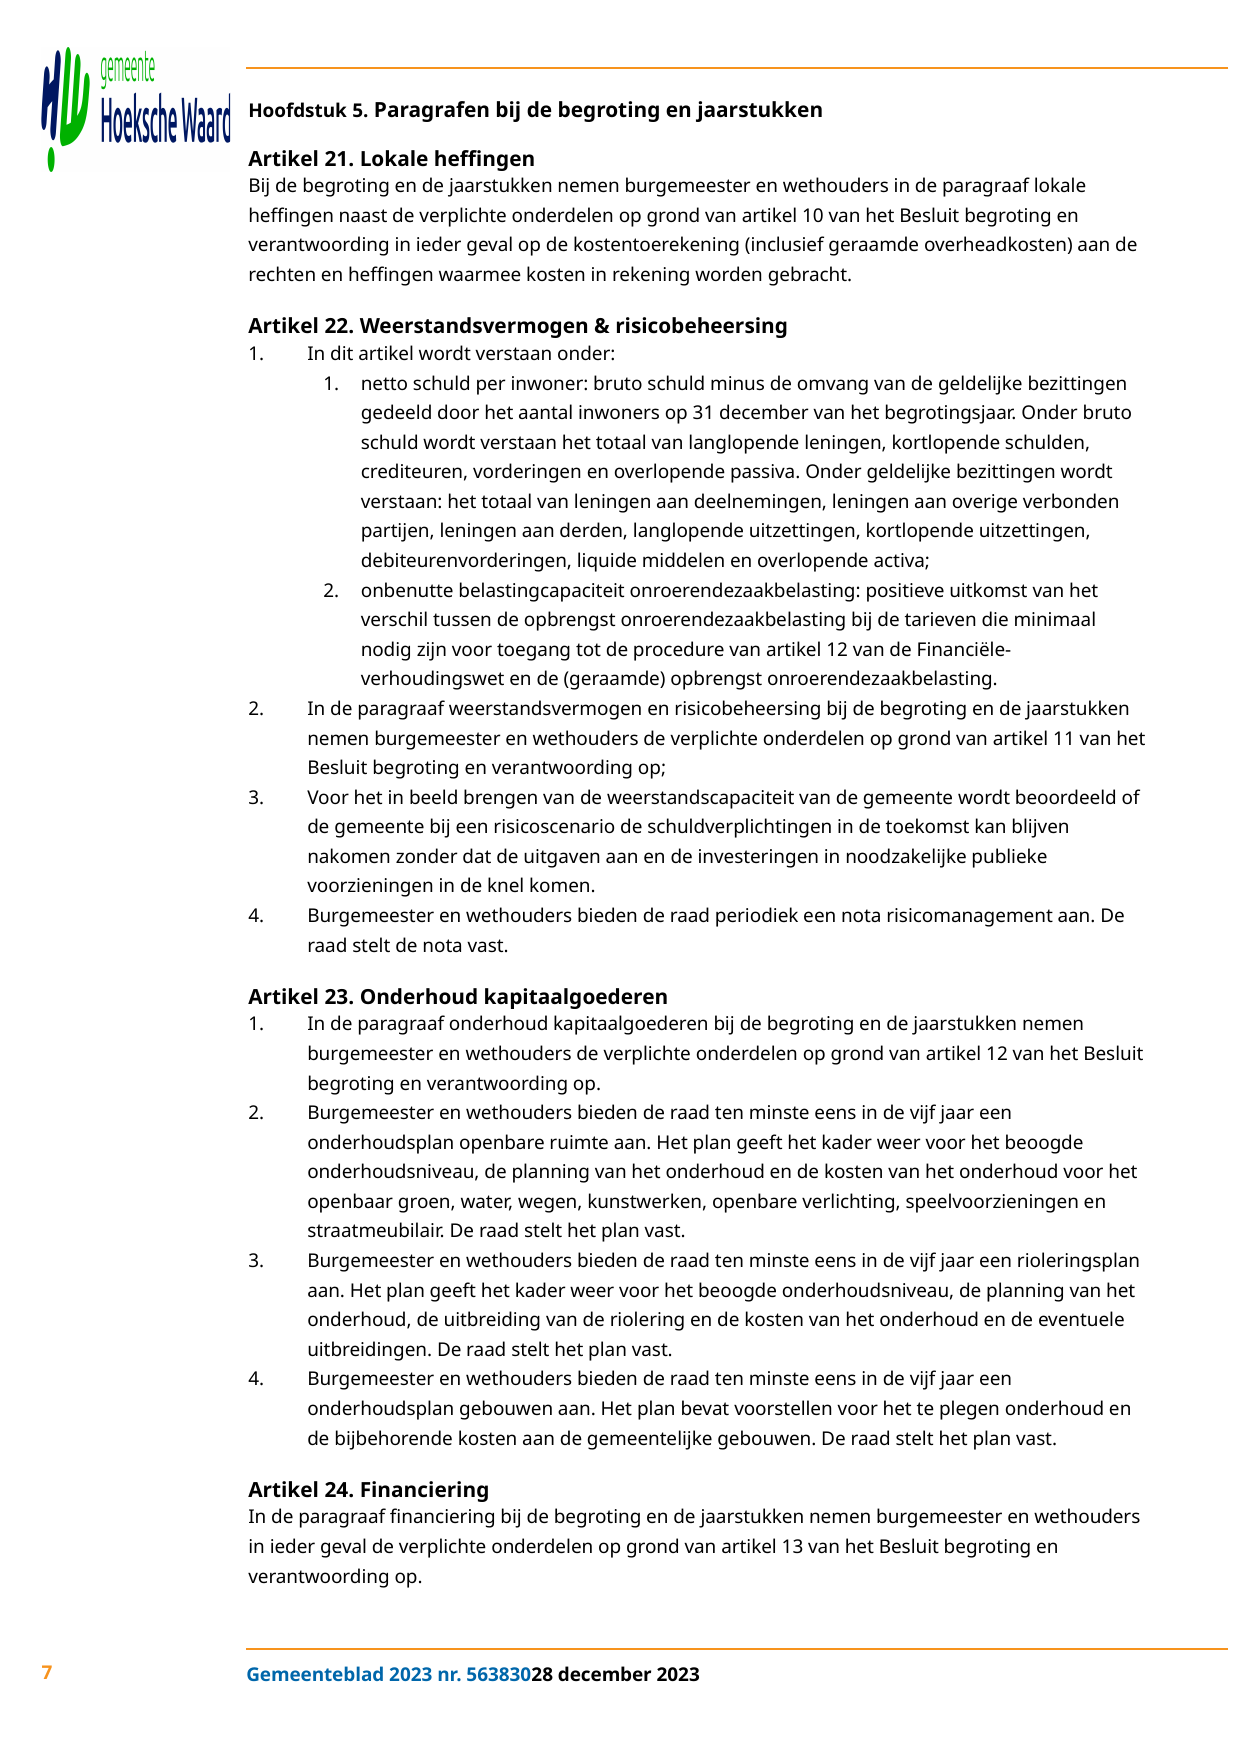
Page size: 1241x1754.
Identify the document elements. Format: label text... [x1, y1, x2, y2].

list Burgemeester en wethouders bieden de raad ten minste eens in de vijf jaar een onderhoudsplan gebouwen aan. Het plan bevat voorstellen voor het te plegen onderhoud en de bijbehorende kosten aan de gemeentelijke gebouwen. De raad stelt het plan vast. [248, 1366, 1152, 1451]
text Artikel 24. Financiering [248, 1475, 1152, 1504]
list Burgemeester en wethouders bieden de raad ten minste eens in de vijf jaar een onderhoudsplan openbare ruimte aan. Het plan geeft het kader weer voor het beoogde onderhoudsniveau, de planning van het onderhoud en de kosten van het onderhoud voor het openbaar groen, water, wegen, kunstwerken, openbare verlichting, speelvoorzieningen en straatmeubilair. De raad stelt het plan vast. [248, 1099, 1152, 1243]
text Artikel 23. Onderhoud kapitaalgoederen [248, 982, 1152, 1011]
list In de paragraaf weerstandsvermogen en risicobeheersing bij de begroting en de jaarstukken nemen burgemeester en wethouders de verplichte onderdelen op grond van artikel 11 van het Besluit begroting en verantwoording op; [248, 695, 1152, 780]
picture [41, 47, 231, 172]
list In de paragraaf onderhoud kapitaalgoederen bij de begroting en de jaarstukken nemen burgemeester en wethouders de verplichte onderdelen op grond van artikel 12 van het Besluit begroting en verantwoording op. [248, 1011, 1152, 1096]
text In de paragraaf financiering bij de begroting en de jaarstukken nemen burgemeester en wethouders in ieder geval de verplichte onderdelen op grond van artikel 13 van het Besluit begroting en verantwoording op. [248, 1504, 1152, 1588]
list Burgemeester en wethouders bieden de raad periodiek een nota risicomanagement aan. De raad stelt de nota vast. [248, 902, 1152, 957]
list In dit artikel wordt verstaan onder: [248, 340, 1152, 366]
list Burgemeester en wethouders bieden de raad ten minste eens in de vijf jaar een rioleringsplan aan. Het plan geeft het kader weer voor het beoogde onderhoudsniveau, de planning van het onderhoud, de uitbreiding van de riolering en de kosten van het onderhoud en de eventuele uitbreidingen. De raad stelt het plan vast. [248, 1247, 1152, 1362]
list netto schuld per inwoner: bruto schuld minus de omvang van de geldelijke bezittingen gedeeld door het aantal inwoners op 31 december van het begrotingsjaar. Onder bruto schuld wordt verstaan het totaal van langlopende leningen, kortlopende schulden, crediteuren, vorderingen en overlopende passiva. Onder geldelijke bezittingen wordt verstaan: het totaal van leningen aan deelnemingen, leningen aan overige verbonden partijen, leningen aan derden, langlopende uitzettingen, kortlopende uitzettingen, debiteurenvorderingen, liquide middelen en overlopende activa; [323, 370, 1152, 573]
list onbenutte belastingcapaciteit onroerendezaakbelasting: positieve uitkomst van het verschil tussen de opbrengst onroerendezaakbelasting bij de tarieven die minimaal nodig zijn voor toegang tot de procedure van artikel 12 van de Financiële-verhoudingswet en de (geraamde) opbrengst onroerendezaakbelasting. [323, 577, 1152, 691]
list Voor het in beeld brengen van de weerstandscapaciteit van de gemeente wordt beoordeeld of de gemeente bij een risicoscenario de schuldverplichtingen in de toekomst kan blijven nakomen zonder dat de uitgaven aan en de investeringen in noodzakelijke publieke voorzieningen in de knel komen. [248, 784, 1152, 898]
text Artikel 21. Lokale heffingen [248, 144, 1152, 172]
text Artikel 22. Weerstandsvermogen & risicobeheersing [248, 312, 1152, 340]
text Bij de begroting en de jaarstukken nemen burgemeester en wethouders in de paragraaf lokale heffingen naast de verplichte onderdelen op grond van artikel 10 van het Besluit begroting en verantwoording in ieder geval op de kostentoerekening (inclusief geraamde overheadkosten) aan de rechten en heffingen waarmee kosten in rekening worden gebracht. [248, 172, 1152, 287]
text Hoofdstuk 5. Paragrafen bij de begroting en jaarstukken [248, 95, 1152, 123]
